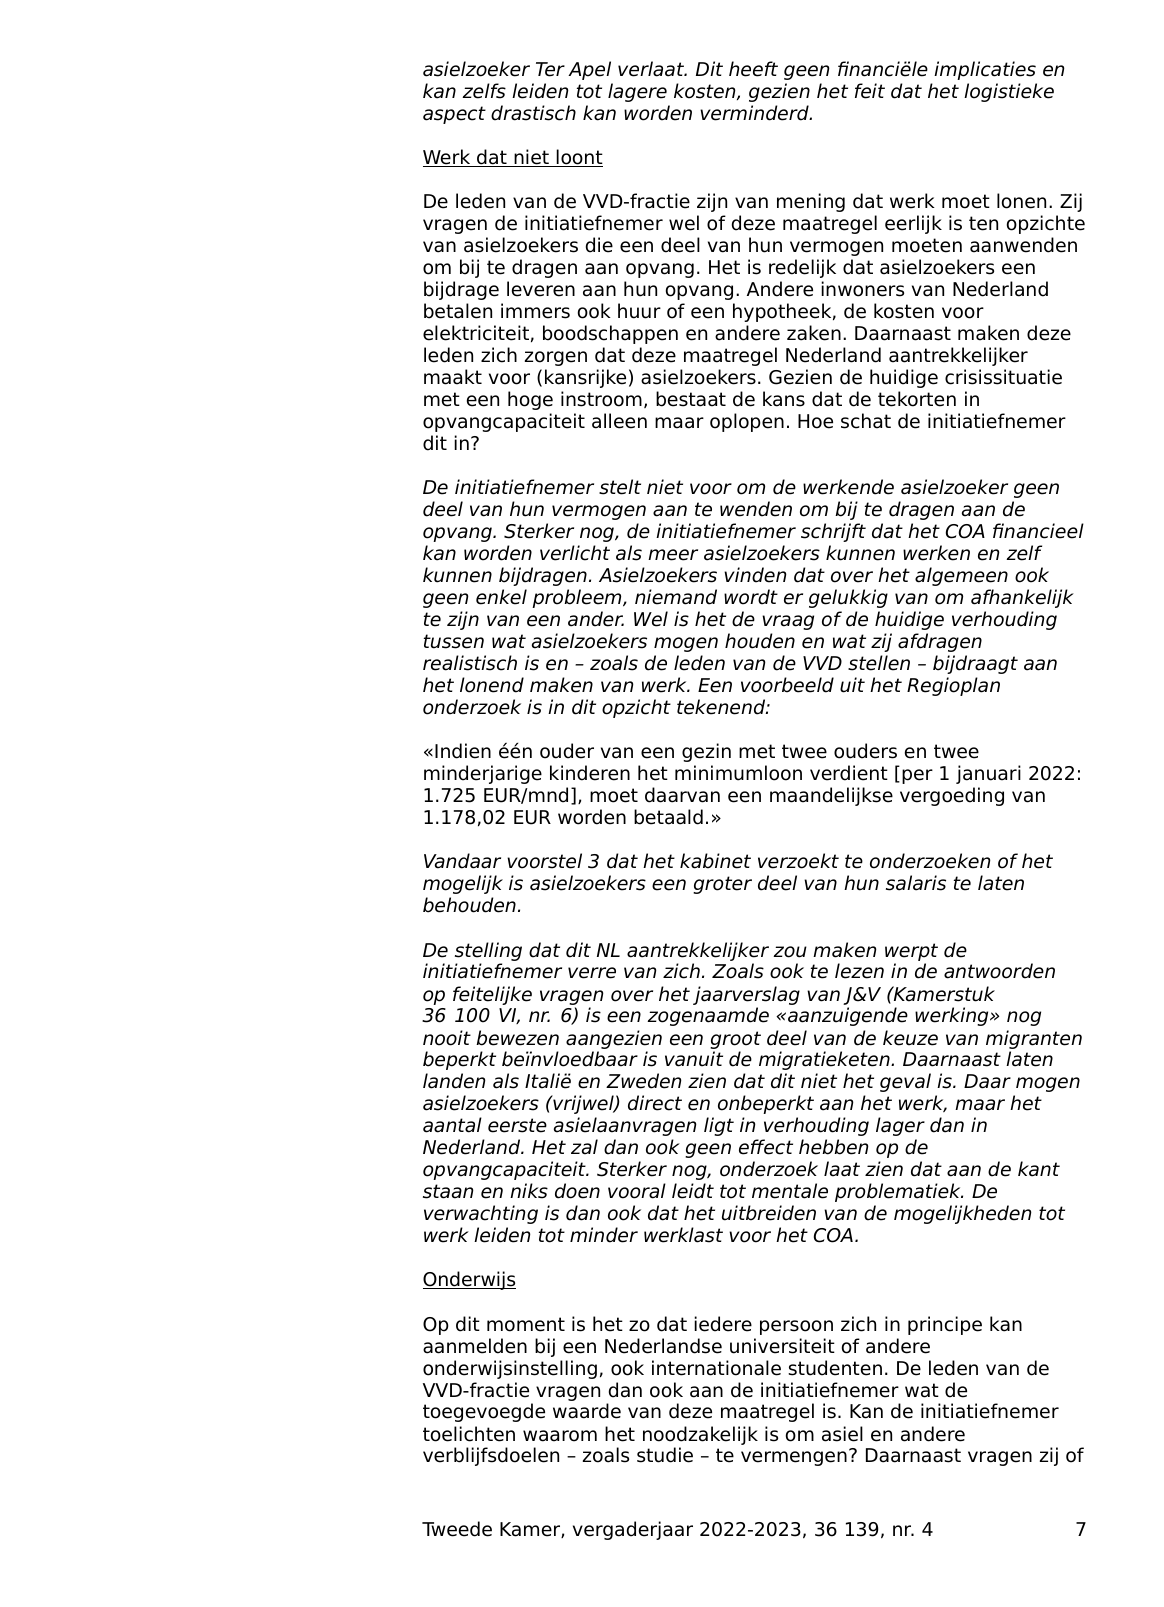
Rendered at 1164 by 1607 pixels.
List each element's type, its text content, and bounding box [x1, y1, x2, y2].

text De leden van de VVD-fractie zijn van mening dat werk moet lonen. Zij vragen de initiatiefnemer wel of deze maatregel eerlijk is ten opzichte van asielzoekers die een deel van hun vermogen moeten aanwenden om bij te dragen aan opvang. Het is redelijk dat asielzoekers een bijdrage leveren aan hun opvang. Andere inwoners van Nederland betalen immers ook huur of een hypotheek, de kosten voor elektriciteit, boodschappen en andere zaken. Daarnaast maken deze leden zich zorgen dat deze maatregel Nederland aantrekkelijker maakt voor (kansrijke) asielzoekers. Gezien de huidige crisissituatie met een hoge instroom, bestaat de kans dat de tekorten in opvangcapaciteit alleen maar oplopen. Hoe schat de initiatiefnemer dit in? [422, 191, 1087, 455]
text «Indien één ouder van een gezin met twee ouders en twee minderjarige kinderen het minimumloon verdient [per 1 januari 2022: 1.725 EUR/mnd], moet daarvan een maandelijkse vergoeding van 1.178,02 EUR worden betaald.» [422, 741, 1087, 829]
text Vandaar voorstel 3 dat het kabinet verzoekt te onderzoeken of het mogelijk is asielzoekers een groter deel van hun salaris te laten behouden. [422, 851, 1087, 917]
subtitle Werk dat niet loont [422, 147, 1087, 169]
text asielzoeker Ter Apel verlaat. Dit heeft geen financiële implicaties en kan zelfs leiden tot lagere kosten, gezien het feit dat het logistieke aspect drastisch kan worden verminderd. [422, 59, 1087, 125]
subtitle Onderwijs [422, 1269, 1087, 1291]
text De initiatiefnemer stelt niet voor om de werkende asielzoeker geen deel van hun vermogen aan te wenden om bij te dragen aan de opvang. Sterker nog, de initiatiefnemer schrijft dat het COA financieel kan worden verlicht als meer asielzoekers kunnen werken en zelf kunnen bijdragen. Asielzoekers vinden dat over het algemeen ook geen enkel probleem, niemand wordt er gelukkig van om afhankelijk te zijn van een ander. Wel is het de vraag of de huidige verhouding tussen wat asielzoekers mogen houden en wat zij afdragen realistisch is en – zoals de leden van de VVD stellen – bijdraagt aan het lonend maken van werk. Een voorbeeld uit het Regioplan onderzoek is in dit opzicht tekenend: [422, 477, 1087, 719]
text De stelling dat dit NL aantrekkelijker zou maken werpt de initiatiefnemer verre van zich. Zoals ook te lezen in de antwoorden op feitelijke vragen over het jaarverslag van J&V (Kamerstuk 36 100 VI, nr. 6) is een zogenaamde «aanzuigende werking» nog nooit bewezen aangezien een groot deel van de keuze van migranten beperkt beïnvloedbaar is vanuit de migratieketen. Daarnaast laten landen als Italië en Zweden zien dat dit niet het geval is. Daar mogen asielzoekers (vrijwel) direct en onbeperkt aan het werk, maar het aantal eerste asielaanvragen ligt in verhouding lager dan in Nederland. Het zal dan ook geen effect hebben op de opvangcapaciteit. Sterker nog, onderzoek laat zien dat aan de kant staan en niks doen vooral leidt tot mentale problematiek. De verwachting is dan ook dat het uitbreiden van de mogelijkheden tot werk leiden tot minder werklast voor het COA. [422, 939, 1087, 1247]
text Op dit moment is het zo dat iedere persoon zich in principe kan aanmelden bij een Nederlandse universiteit of andere onderwijsinstelling, ook internationale studenten. De leden van de VVD-fractie vragen dan ook aan de initiatiefnemer wat de toegevoegde waarde van deze maatregel is. Kan de initiatiefnemer toelichten waarom het noodzakelijk is om asiel en andere verblijfsdoelen – zoals studie – te vermengen? Daarnaast vragen zij of [422, 1313, 1087, 1467]
